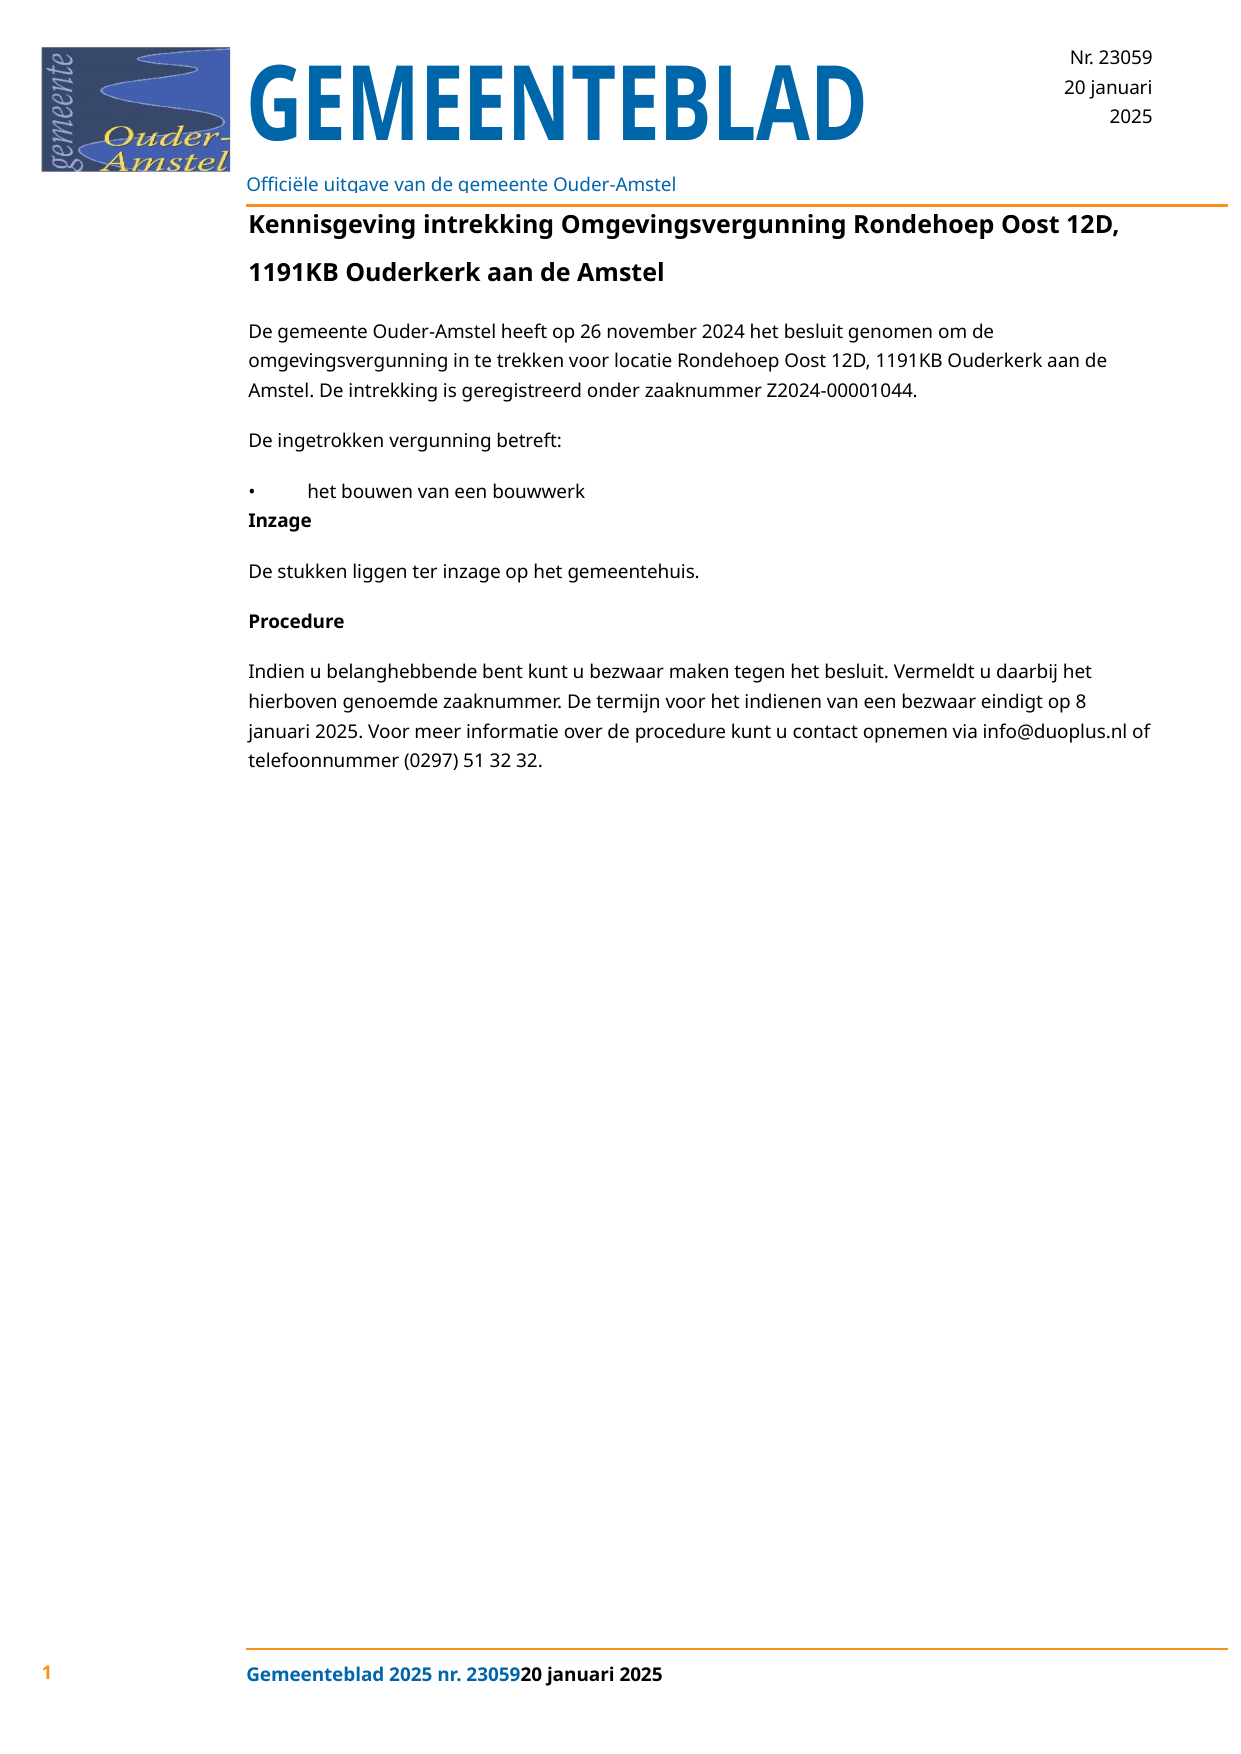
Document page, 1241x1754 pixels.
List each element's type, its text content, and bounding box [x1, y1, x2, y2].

text Indien u belanghebbende bent kunt u bezwaar maken tegen het besluit. Vermeldt u daarbij het hierboven genoemde zaaknummer. De termijn voor het indienen van een bezwaar eindigt op 8 januari 2025. Voor meer informatie over de procedure kunt u contact opnemen via info@duoplus.nl of telefoonnummer (0297) 51 32 32. [248, 659, 1152, 773]
text Inzage [248, 507, 1152, 533]
text De stukken liggen ter inzage op het gemeentehuis. [248, 558, 1152, 584]
list het bouwen van een bouwwerk [248, 478, 1152, 504]
text De ingetrokken vergunning betreft: [248, 427, 1152, 453]
text De gemeente Ouder-Amstel heeft op 26 november 2024 het besluit genomen om de omgevingsvergunning in te trekken voor locatie Rondehoep Oost 12D, 1191KB Ouderkerk aan de Amstel. De intrekking is geregistreerd onder zaaknummer Z2024-00001044. [248, 318, 1152, 403]
picture [41, 47, 231, 172]
text Procedure [248, 608, 1152, 634]
text Kennisgeving intrekking Omgevingsvergunning Rondehoep Oost 12D, 1191KB Ouderkerk aan de Amstel [248, 207, 1152, 288]
